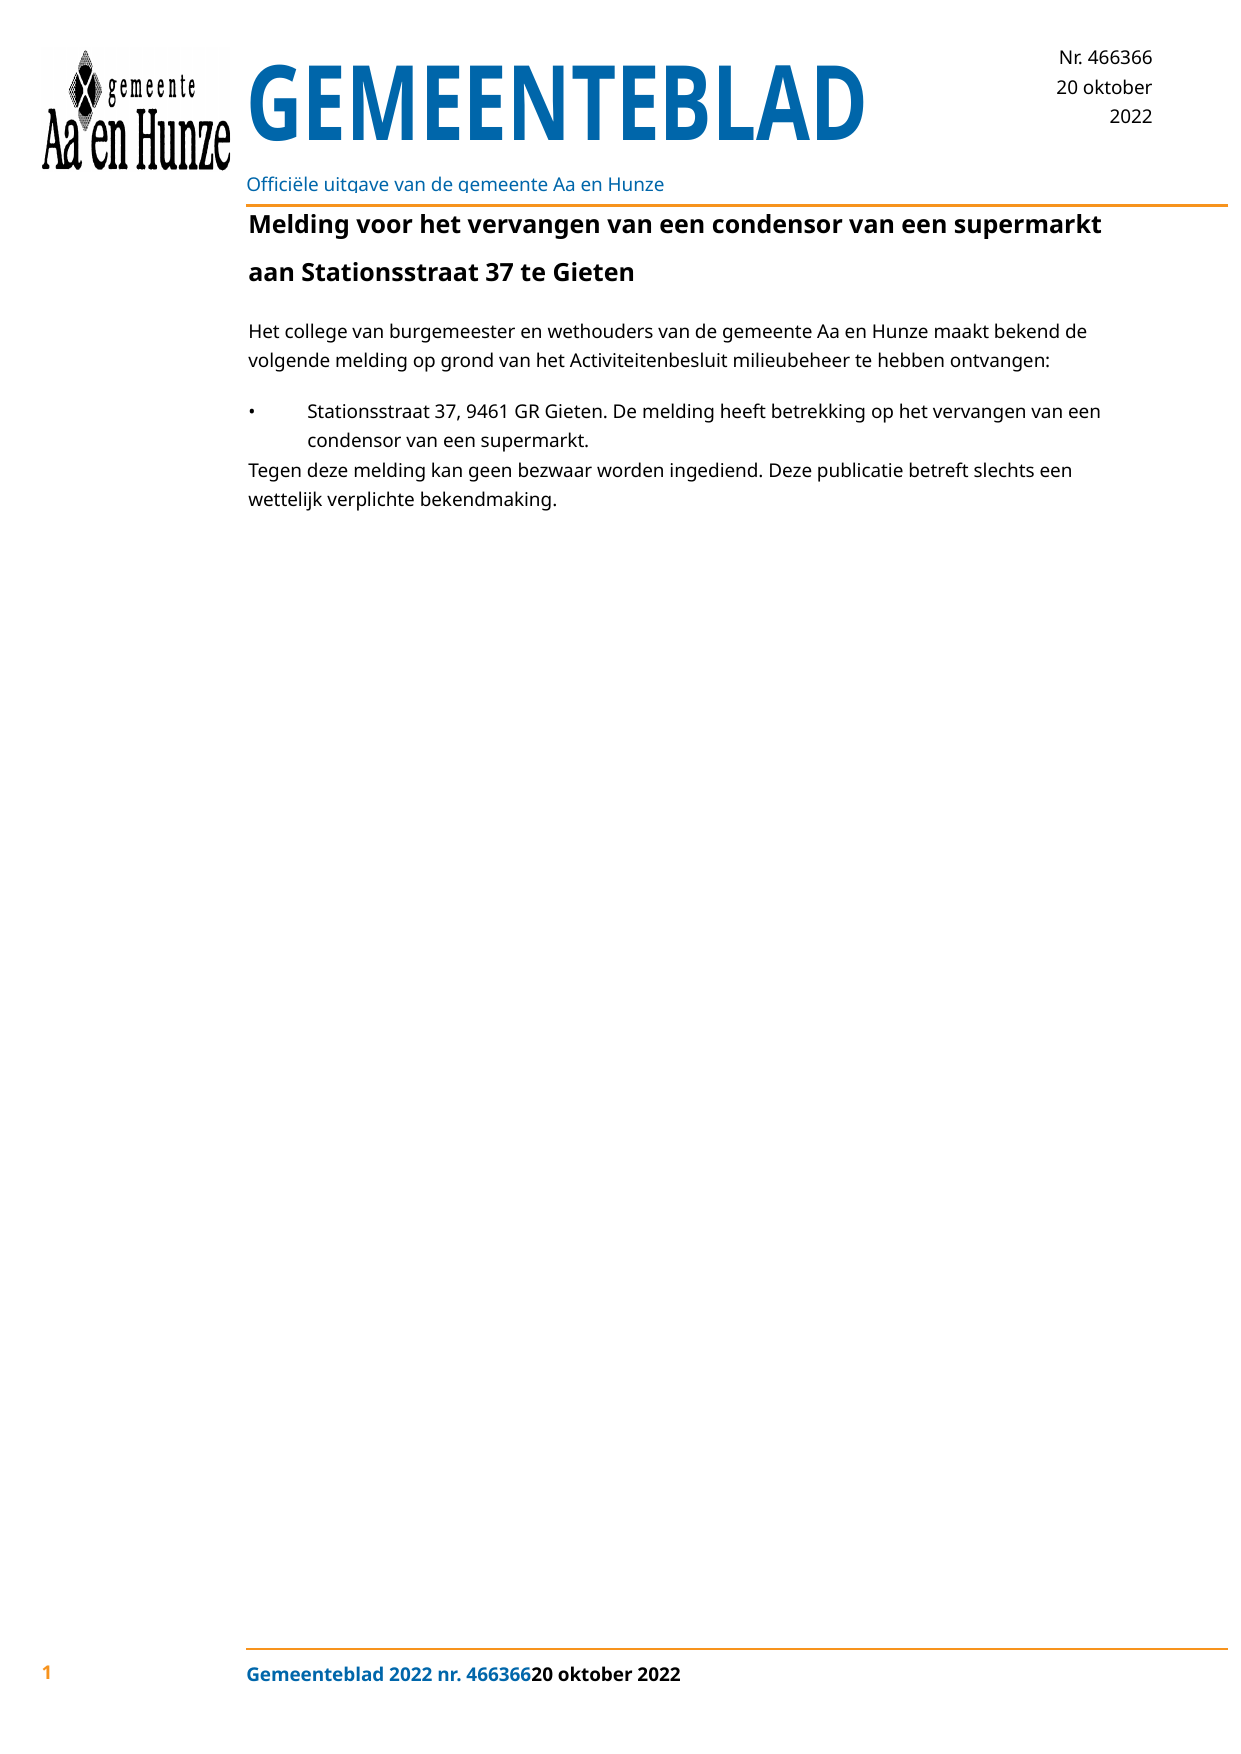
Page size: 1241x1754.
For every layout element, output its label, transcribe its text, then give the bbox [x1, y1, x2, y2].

text Tegen deze melding kan geen bezwaar worden ingediend. Deze publicatie betreft slechts een wettelijk verplichte bekendmaking. [248, 457, 1152, 512]
text Melding voor het vervangen van een condensor van een supermarkt aan Stationsstraat 37 te Gieten [248, 207, 1152, 288]
list Stationsstraat 37, 9461 GR Gieten. De melding heeft betrekking op het vervangen van een condensor van een supermarkt. [248, 398, 1152, 453]
text Het college van burgemeester en wethouders van de gemeente Aa en Hunze maakt bekend de volgende melding op grond van het Activiteitenbesluit milieubeheer te hebben ontvangen: [248, 318, 1152, 373]
picture [41, 47, 231, 172]
